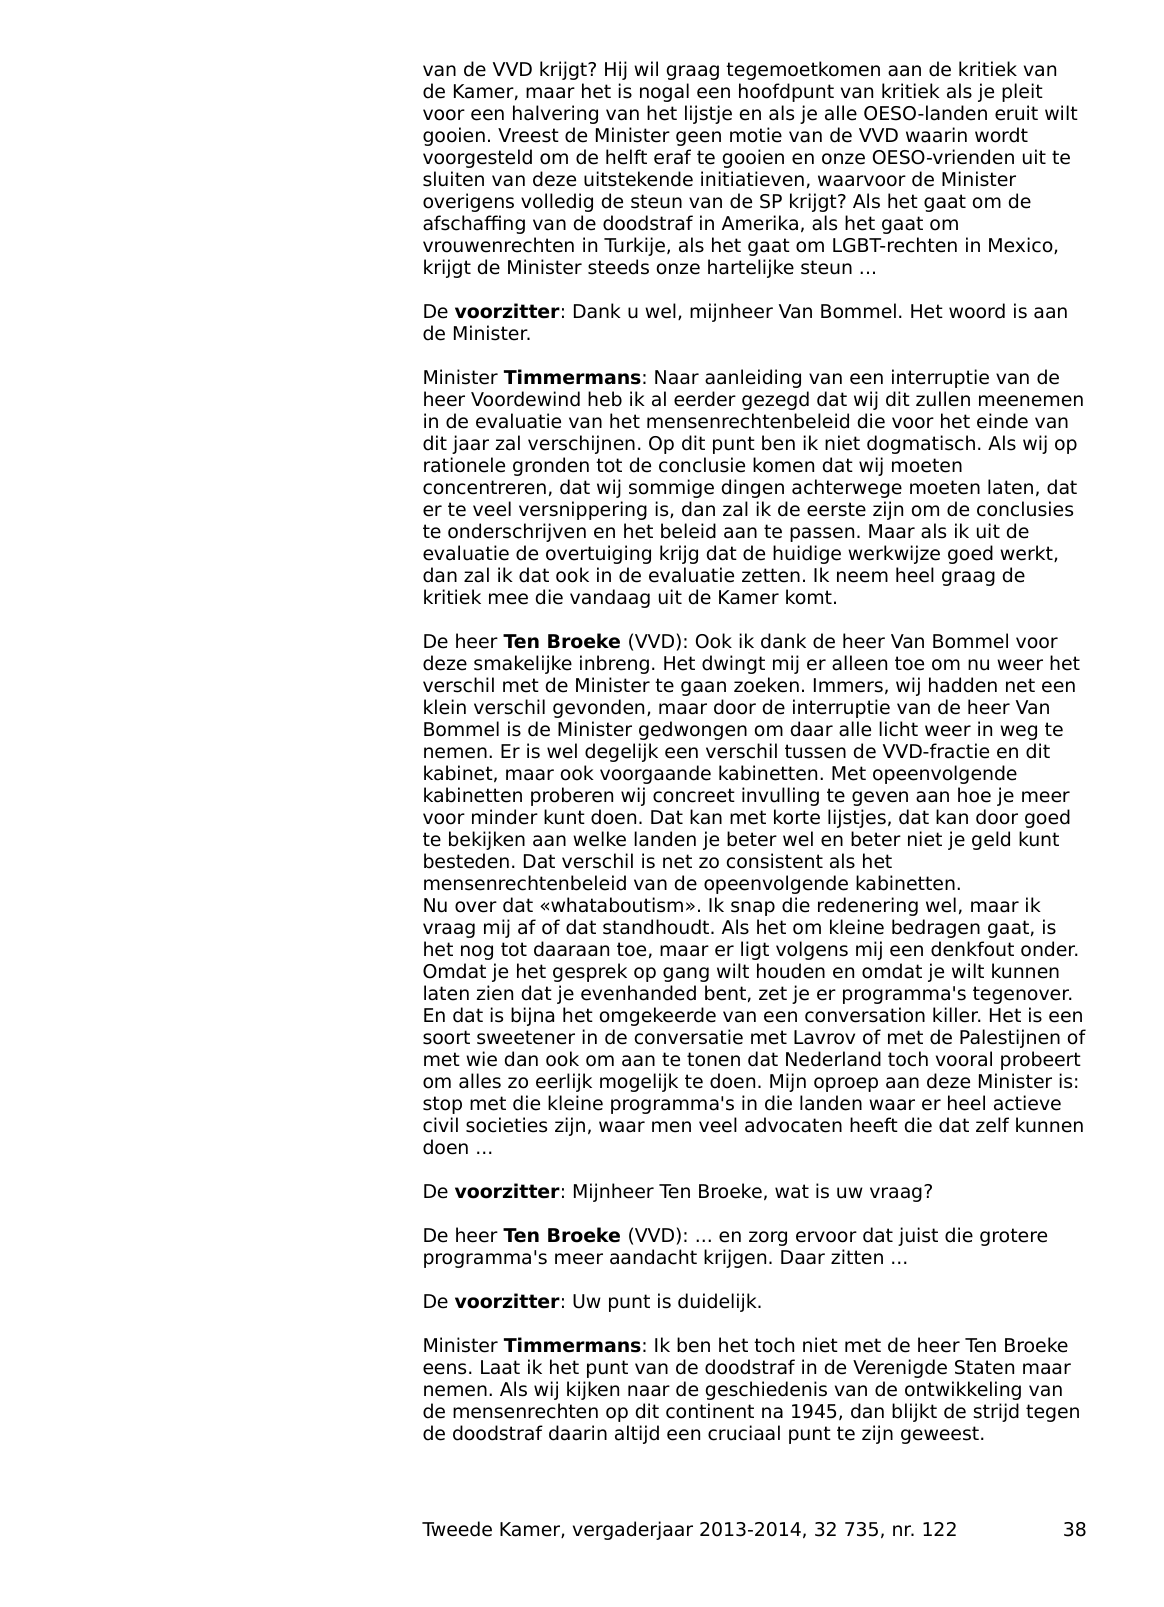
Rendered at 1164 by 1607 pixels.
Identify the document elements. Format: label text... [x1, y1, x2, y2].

text De heer Ten Broeke (VVD): ... en zorg ervoor dat juist die grotere programma's meer aandacht krijgen. Daar zitten ... [422, 1225, 1087, 1269]
text De voorzitter: Dank u wel, mijnheer Van Bommel. Het woord is aan de Minister. [422, 301, 1087, 345]
text Nu over dat «whataboutism». Ik snap die redenering wel, maar ik vraag mij af of dat standhoudt. Als het om kleine bedragen gaat, is het nog tot daaraan toe, maar er ligt volgens mij een denkfout onder. Omdat je het gesprek op gang wilt houden en omdat je wilt kunnen laten zien dat je evenhanded bent, zet je er programma's tegenover. En dat is bijna het omgekeerde van een conversation killer. Het is een soort sweetener in de conversatie met Lavrov of met de Palestijnen of met wie dan ook om aan te tonen dat Nederland toch vooral probeert om alles zo eerlijk mogelijk te doen. Mijn oproep aan deze Minister is: stop met die kleine programma's in die landen waar er heel actieve civil societies zijn, waar men veel advocaten heeft die dat zelf kunnen doen ... [422, 895, 1087, 1159]
text De voorzitter: Mijnheer Ten Broeke, wat is uw vraag? [422, 1181, 1087, 1203]
text De voorzitter: Uw punt is duidelijk. [422, 1291, 1087, 1313]
text Minister Timmermans: Naar aanleiding van een interruptie van de heer Voordewind heb ik al eerder gezegd dat wij dit zullen meenemen in de evaluatie van het mensenrechtenbeleid die voor het einde van dit jaar zal verschijnen. Op dit punt ben ik niet dogmatisch. Als wij op rationele gronden tot de conclusie komen dat wij moeten concentreren, dat wij sommige dingen achterwege moeten laten, dat er te veel versnippering is, dan zal ik de eerste zijn om de conclusies te onderschrijven en het beleid aan te passen. Maar als ik uit de evaluatie de overtuiging krijg dat de huidige werkwijze goed werkt, dan zal ik dat ook in de evaluatie zetten. Ik neem heel graag de kritiek mee die vandaag uit de Kamer komt. [422, 367, 1087, 609]
text Minister Timmermans: Ik ben het toch niet met de heer Ten Broeke eens. Laat ik het punt van de doodstraf in de Verenigde Staten maar nemen. Als wij kijken naar de geschiedenis van de ontwikkeling van de mensenrechten op dit continent na 1945, dan blijkt de strijd tegen de doodstraf daarin altijd een cruciaal punt te zijn geweest. [422, 1335, 1087, 1445]
text De heer Ten Broeke (VVD): Ook ik dank de heer Van Bommel voor deze smakelijke inbreng. Het dwingt mij er alleen toe om nu weer het verschil met de Minister te gaan zoeken. Immers, wij hadden net een klein verschil gevonden, maar door de interruptie van de heer Van Bommel is de Minister gedwongen om daar alle licht weer in weg te nemen. Er is wel degelijk een verschil tussen de VVD-fractie en dit kabinet, maar ook voorgaande kabinetten. Met opeenvolgende kabinetten proberen wij concreet invulling te geven aan hoe je meer voor minder kunt doen. Dat kan met korte lijstjes, dat kan door goed te bekijken aan welke landen je beter wel en beter niet je geld kunt besteden. Dat verschil is net zo consistent als het mensenrechtenbeleid van de opeenvolgende kabinetten. [422, 631, 1087, 895]
text van de VVD krijgt? Hij wil graag tegemoetkomen aan de kritiek van de Kamer, maar het is nogal een hoofdpunt van kritiek als je pleit voor een halvering van het lijstje en als je alle OESO-landen eruit wilt gooien. Vreest de Minister geen motie van de VVD waarin wordt voorgesteld om de helft eraf te gooien en onze OESO-vrienden uit te sluiten van deze uitstekende initiatieven, waarvoor de Minister overigens volledig de steun van de SP krijgt? Als het gaat om de afschaffing van de doodstraf in Amerika, als het gaat om vrouwenrechten in Turkije, als het gaat om LGBT-rechten in Mexico, krijgt de Minister steeds onze hartelijke steun ... [422, 59, 1087, 279]
